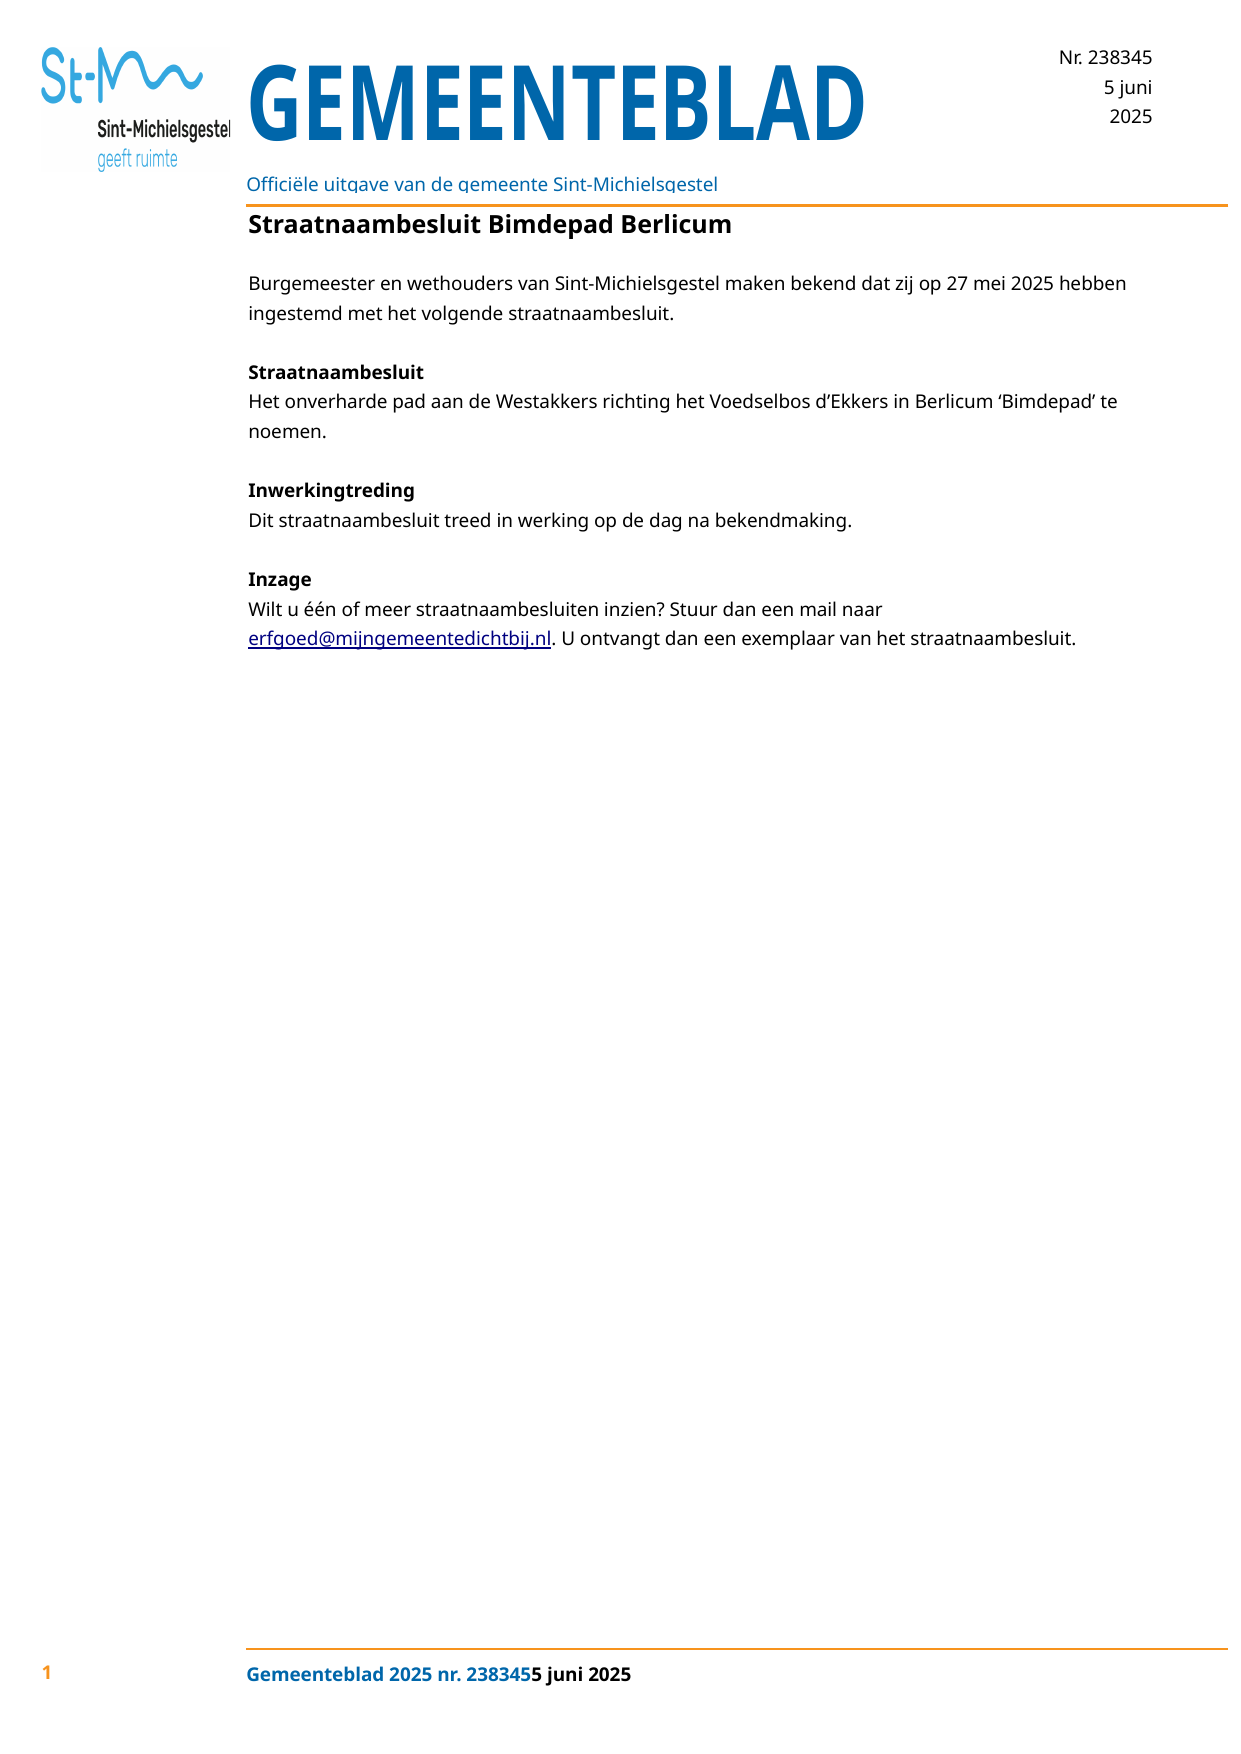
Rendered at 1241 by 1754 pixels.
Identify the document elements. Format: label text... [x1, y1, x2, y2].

text Dit straatnaambesluit treed in werking op de dag na bekendmaking. [248, 507, 1152, 533]
picture [41, 47, 231, 172]
text Straatnaambesluit [248, 359, 1152, 385]
text Het onverharde pad aan de Westakkers richting het Voedselbos d’Ekkers in Berlicum ‘Bimdepad’ te noemen. [248, 389, 1152, 444]
text Straatnaambesluit Bimdepad Berlicum [248, 207, 1152, 241]
text Burgemeester en wethouders van Sint-Michielsgestel maken bekend dat zij op 27 mei 2025 hebben ingestemd met het volgende straatnaambesluit. [248, 270, 1152, 326]
text Wilt u één of meer straatnaambesluiten inzien? Stuur dan een mail naar erfgoed@mijngemeentedichtbij.nl. U ontvangt dan een exemplaar van het straatnaambesluit. [248, 596, 1152, 651]
text Inwerkingtreding [248, 477, 1152, 503]
text Inzage [248, 566, 1152, 592]
